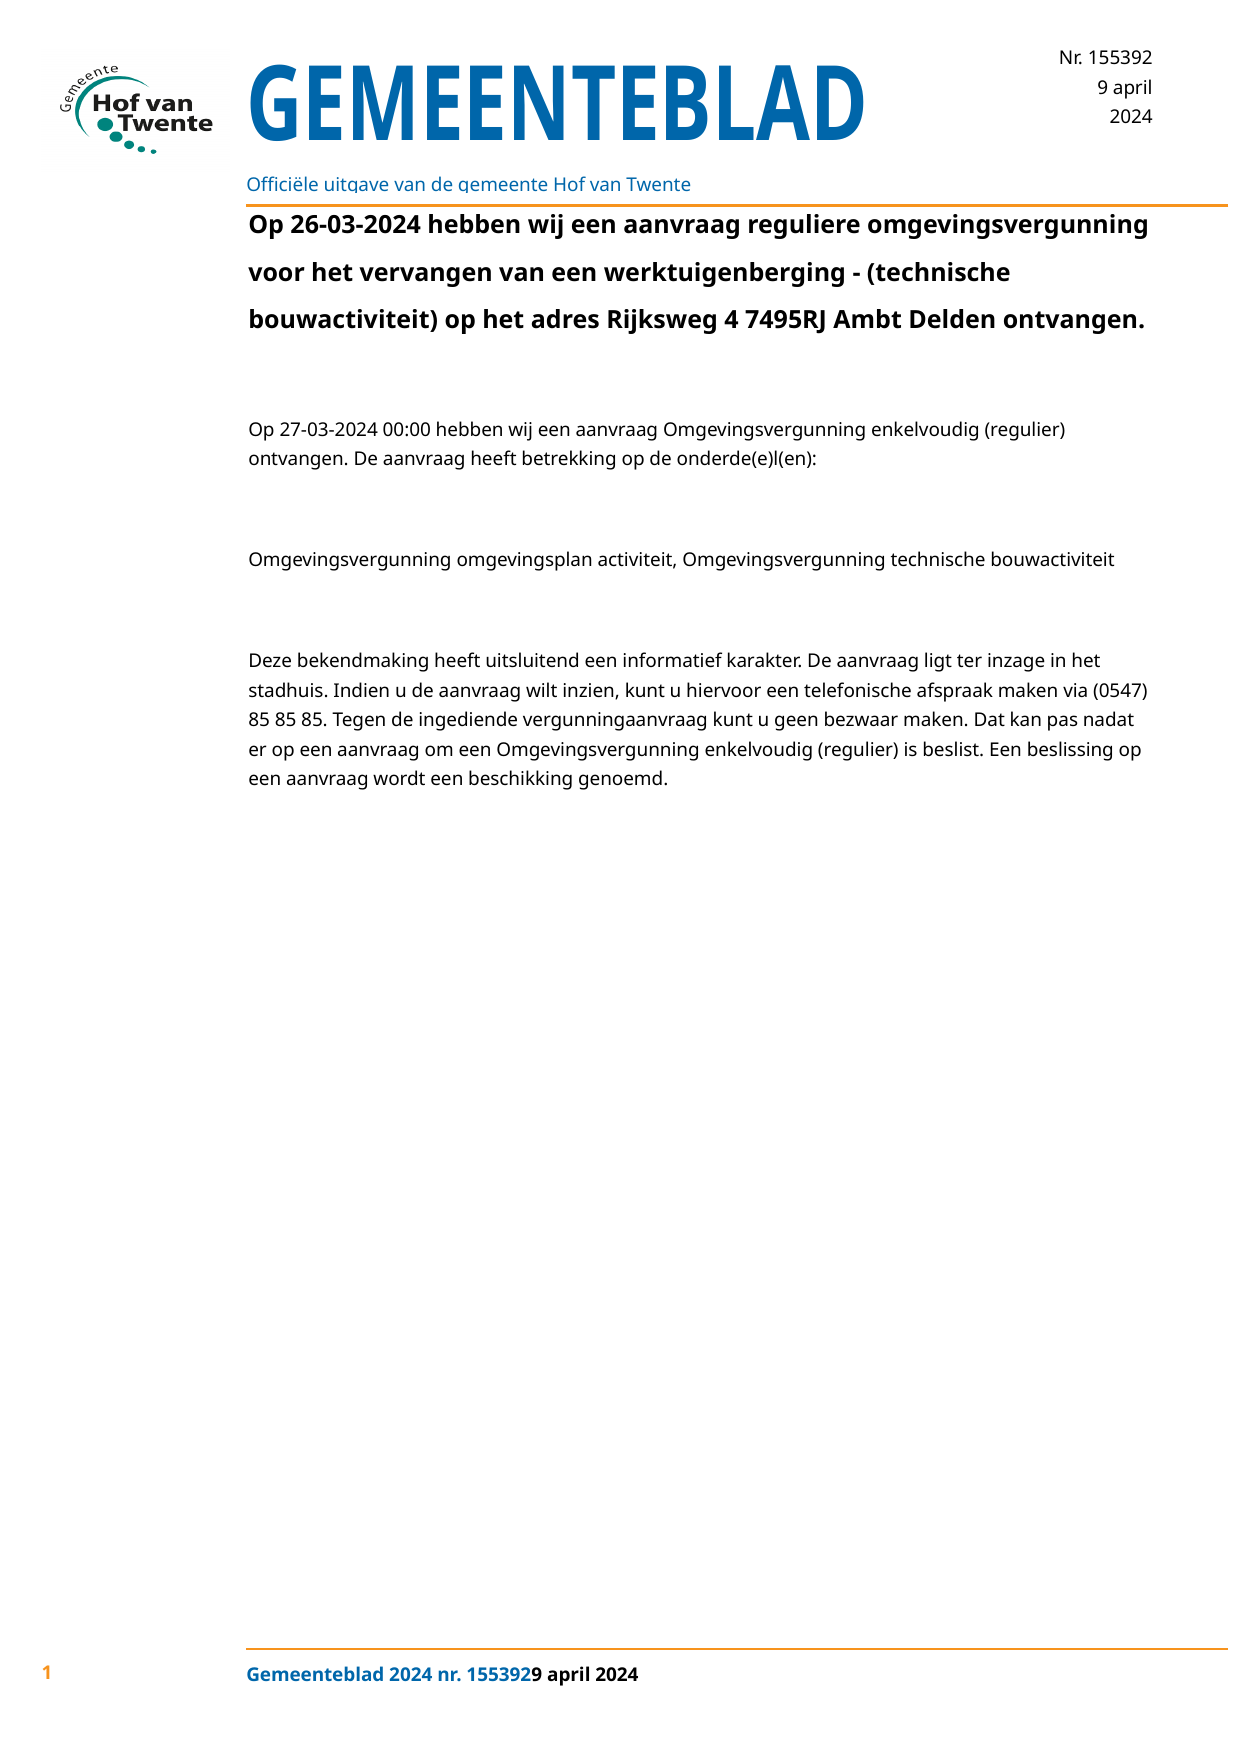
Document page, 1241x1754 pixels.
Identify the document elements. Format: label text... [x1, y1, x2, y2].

text Op 26-03-2024 hebben wij een aanvraag reguliere omgevingsvergunning voor het vervangen van een werktuigenberging - (technische bouwactiviteit) op het adres Rijksweg 4 7495RJ Ambt Delden ontvangen. [248, 207, 1152, 336]
text Op 27-03-2024 00:00 hebben wij een aanvraag Omgevingsvergunning enkelvoudig (regulier) ontvangen. De aanvraag heeft betrekking op de onderde(e)l(en): [248, 416, 1152, 471]
text Omgevingsvergunning omgevingsplan activiteit, Omgevingsvergunning technische bouwactiviteit [248, 546, 1152, 572]
text Deze bekendmaking heeft uitsluitend een informatief karakter. De aanvraag ligt ter inzage in het stadhuis. Indien u de aanvraag wilt inzien, kunt u hiervoor een telefonische afspraak maken via (0547) 85 85 85. Tegen de ingediende vergunningaanvraag kunt u geen bezwaar maken. Dat kan pas nadat er op een aanvraag om een Omgevingsvergunning enkelvoudig (regulier) is beslist. Een beslissing op een aanvraag wordt een beschikking genoemd. [248, 647, 1152, 791]
picture [41, 47, 231, 172]
